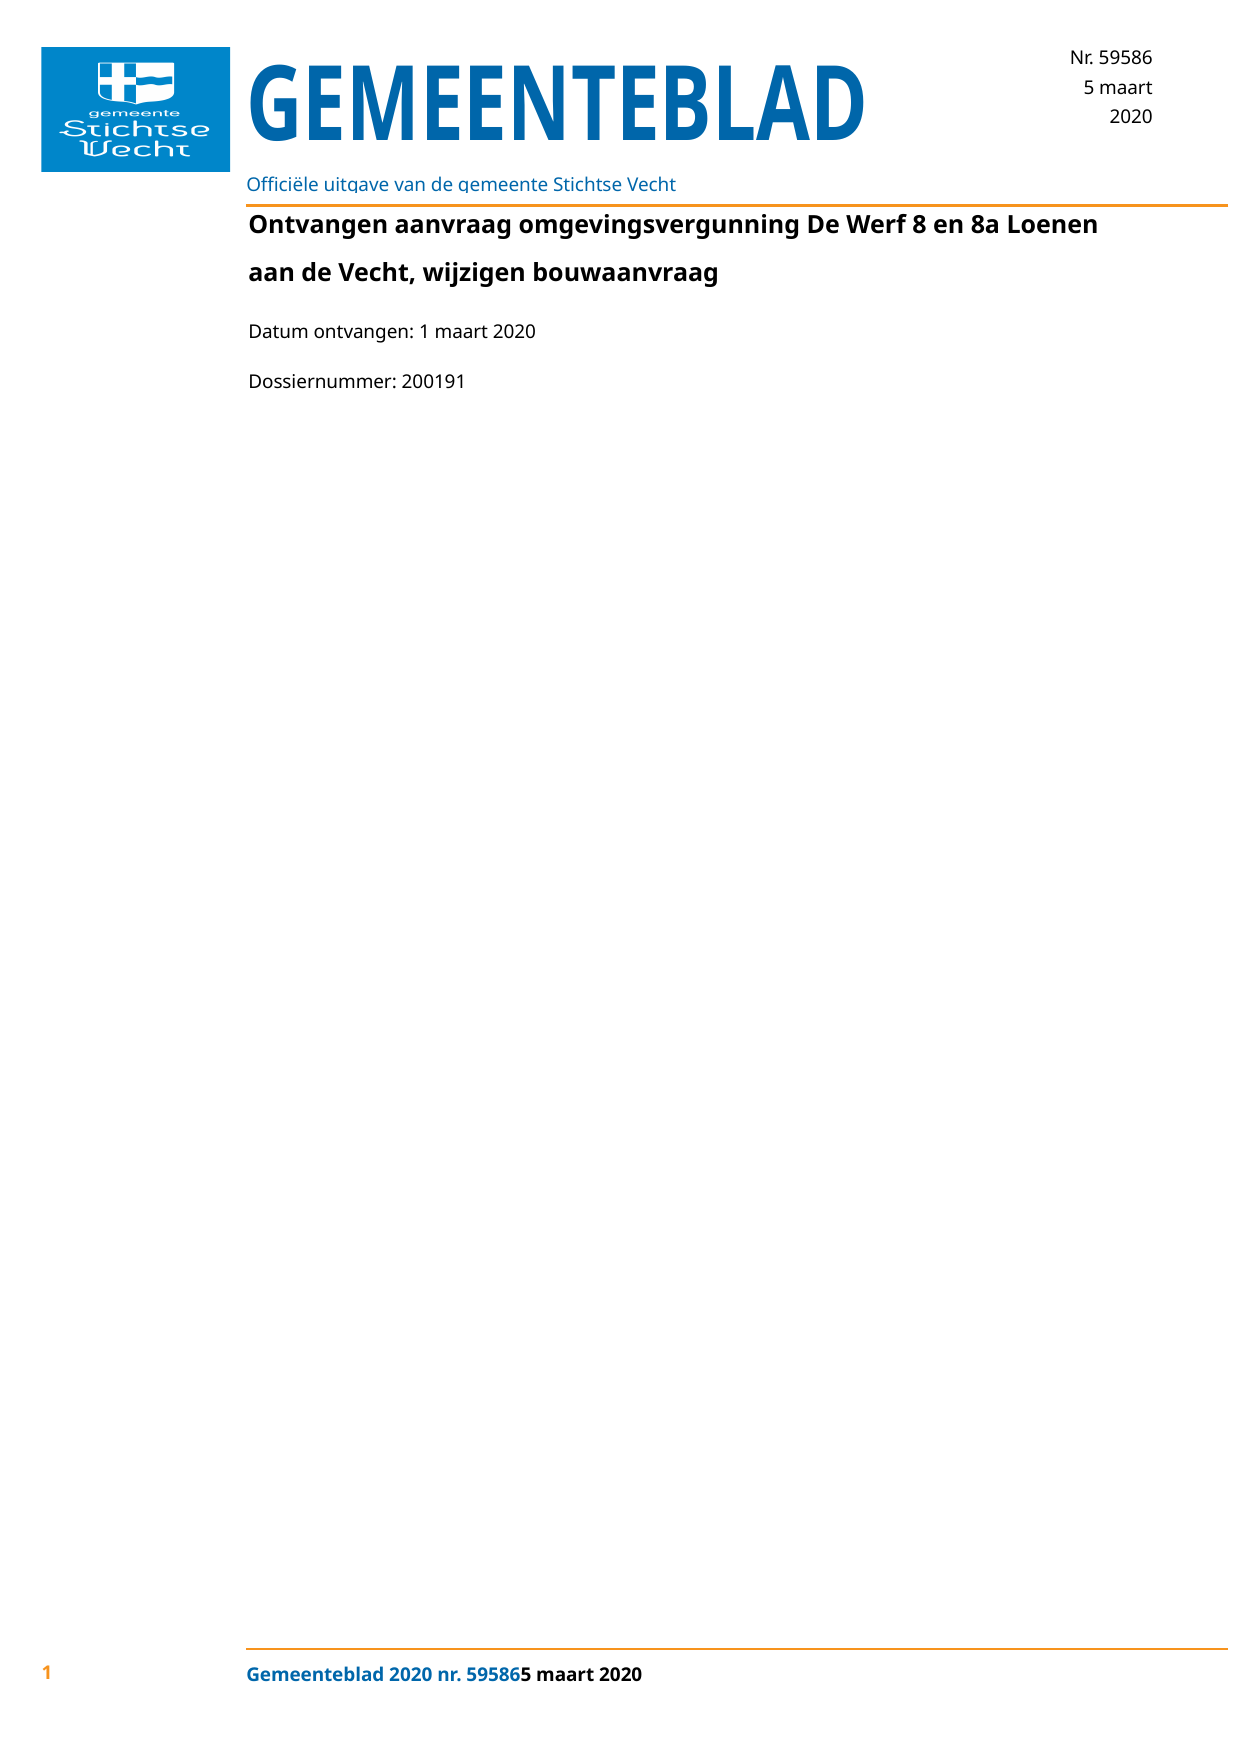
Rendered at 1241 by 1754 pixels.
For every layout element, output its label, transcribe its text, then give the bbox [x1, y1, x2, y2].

picture [99, 63, 135, 101]
text Datum ontvangen: 1 maart 2020 [248, 318, 1152, 344]
text Dossiernummer: 200191 [248, 368, 1152, 394]
picture [137, 63, 174, 103]
text Ontvangen aanvraag omgevingsvergunning De Werf 8 en 8a Loenen aan de Vecht, wijzigen bouwaanvraag [248, 207, 1152, 288]
